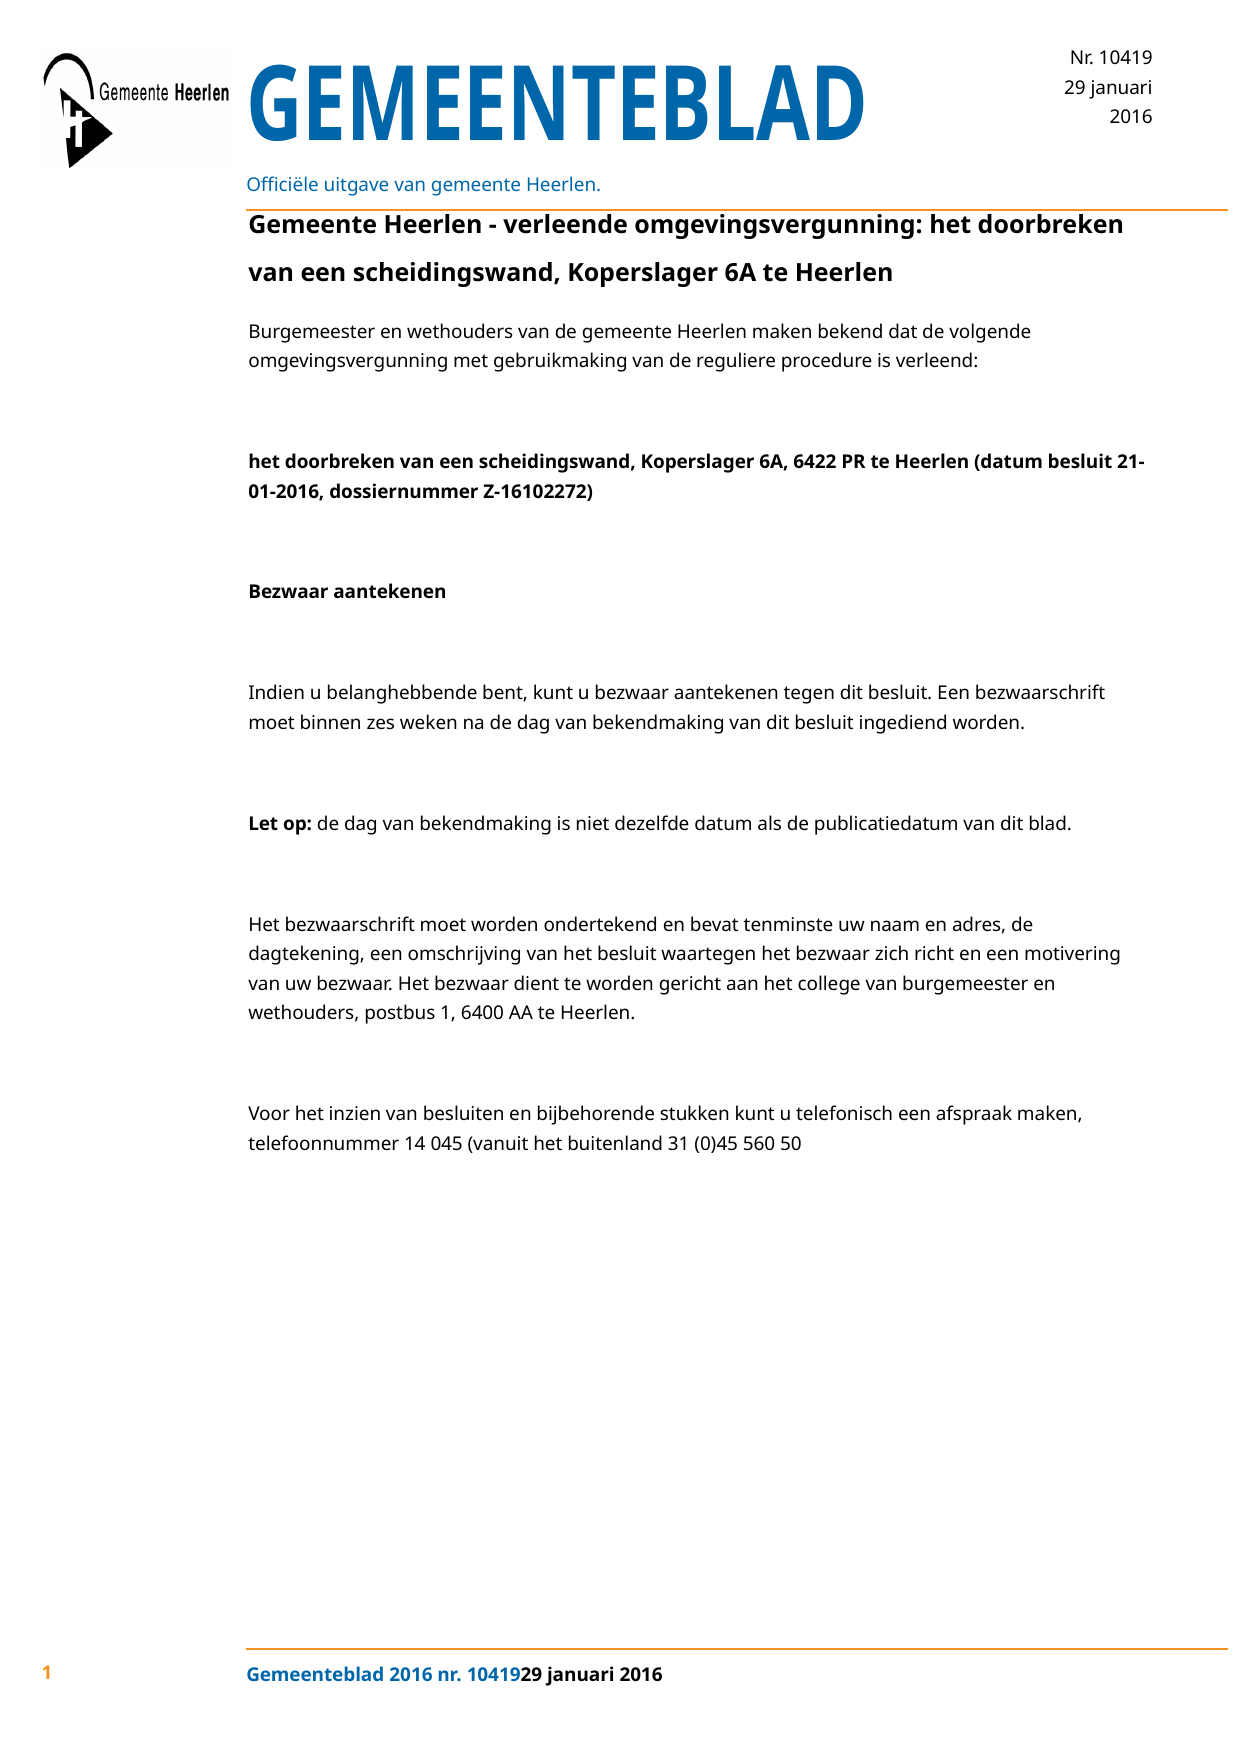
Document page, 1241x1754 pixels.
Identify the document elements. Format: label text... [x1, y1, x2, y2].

text Het bezwaarschrift moet worden ondertekend en bevat tenminste uw naam en adres, de dagtekening, een omschrijving van het besluit waartegen het bezwaar zich richt en een motivering van uw bezwaar. Het bezwaar dient te worden gericht aan het college van burgemeester en wethouders, postbus 1, 6400 AA te Heerlen. [248, 911, 1152, 1025]
text het doorbreken van een scheidingswand, Koperslager 6A, 6422 PR te Heerlen (datum besluit 21-01-2016, dossiernummer Z-16102272) [248, 448, 1152, 504]
picture [41, 47, 231, 172]
text Let op: de dag van bekendmaking is niet dezelfde datum als de publicatiedatum van dit blad. [248, 810, 1152, 836]
text Bezwaar aantekenen [248, 579, 1152, 604]
text Gemeente Heerlen - verleende omgevingsvergunning: het doorbreken van een scheidingswand, Koperslager 6A te Heerlen [248, 211, 1152, 288]
text Burgemeester en wethouders van de gemeente Heerlen maken bekend dat de volgende omgevingsvergunning met gebruikmaking van de reguliere procedure is verleend: [248, 318, 1152, 373]
text Indien u belanghebbende bent, kunt u bezwaar aantekenen tegen dit besluit. Een bezwaarschrift moet binnen zes weken na de dag van bekendmaking van dit besluit ingediend worden. [248, 679, 1152, 735]
text Voor het inzien van besluiten en bijbehorende stukken kunt u telefonisch een afspraak maken, telefoonnummer 14 045 (vanuit het buitenland 31 (0)45 560 50 [248, 1100, 1152, 1156]
